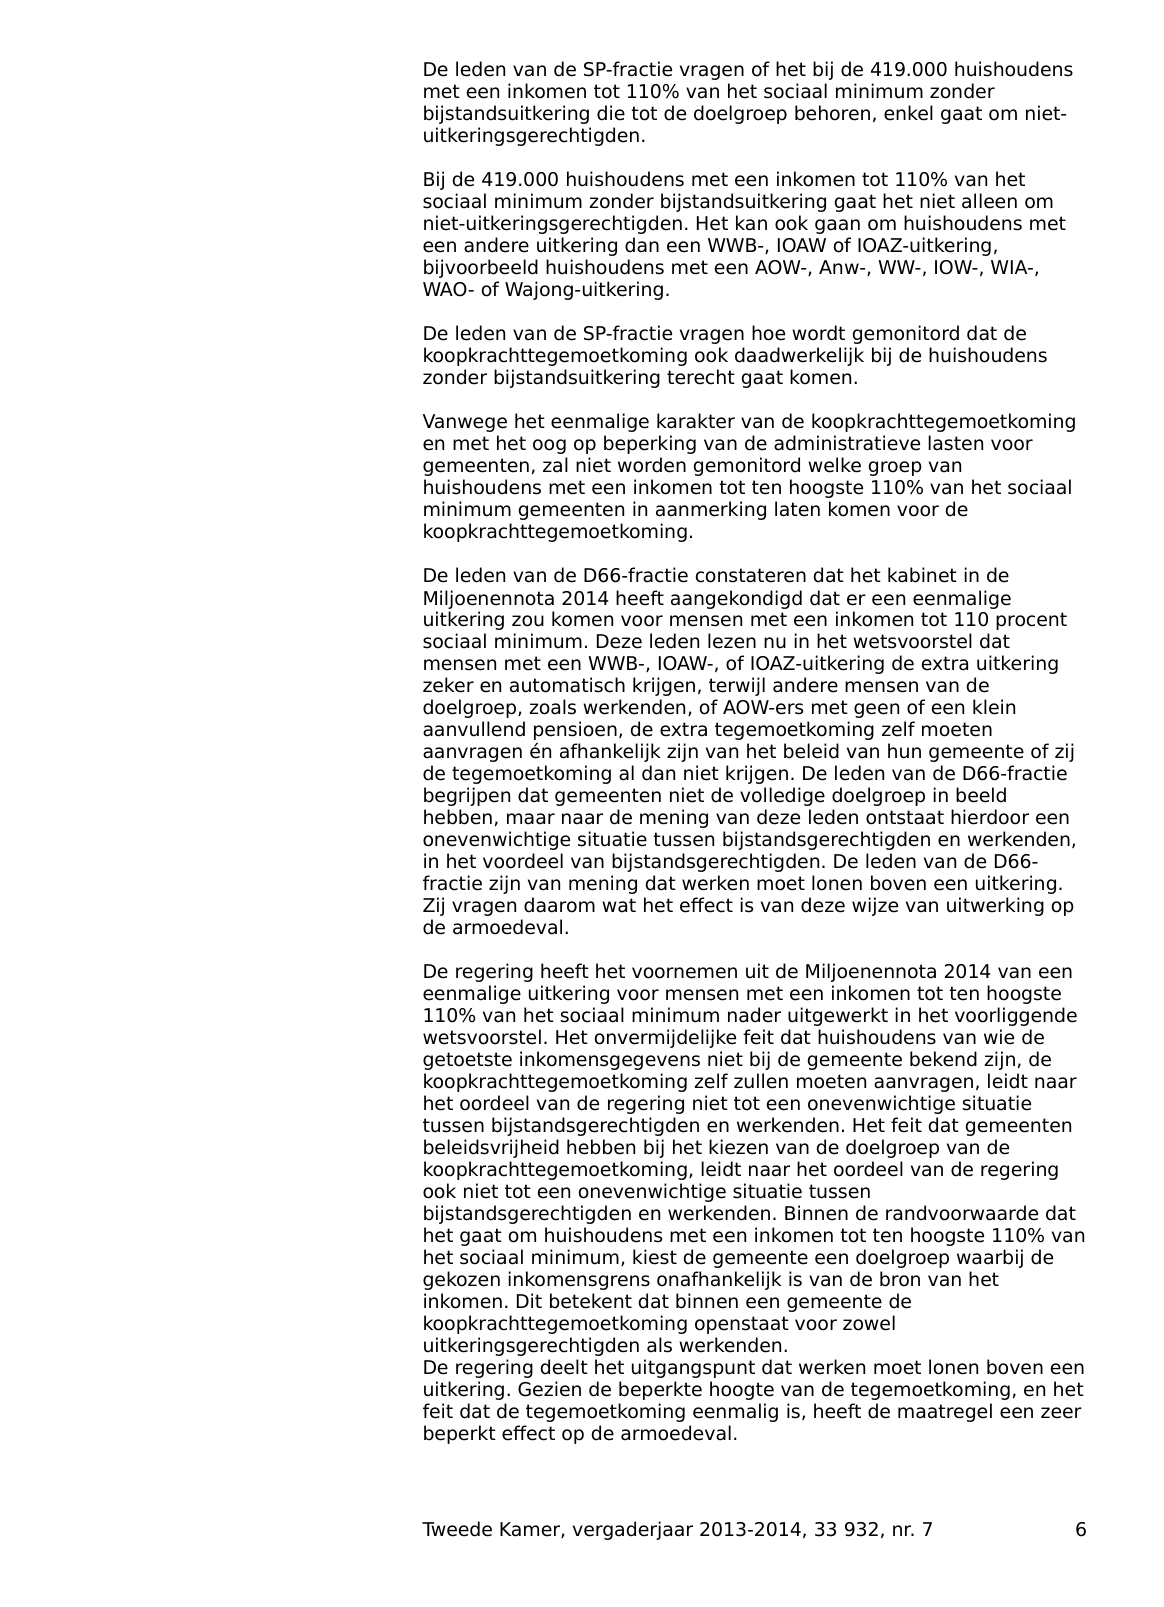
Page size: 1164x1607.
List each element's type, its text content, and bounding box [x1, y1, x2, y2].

text De regering deelt het uitgangspunt dat werken moet lonen boven een uitkering. Gezien de beperkte hoogte van de tegemoetkoming, en het feit dat de tegemoetkoming eenmalig is, heeft de maatregel een zeer beperkt effect op de armoedeval. [422, 1357, 1087, 1445]
text De leden van de SP-fractie vragen of het bij de 419.000 huishoudens met een inkomen tot 110% van het sociaal minimum zonder bijstandsuitkering die tot de doelgroep behoren, enkel gaat om niet-uitkeringsgerechtigden. [422, 59, 1087, 147]
text De regering heeft het voornemen uit de Miljoenennota 2014 van een eenmalige uitkering voor mensen met een inkomen tot ten hoogste 110% van het sociaal minimum nader uitgewerkt in het voorliggende wetsvoorstel. Het onvermijdelijke feit dat huishoudens van wie de getoetste inkomensgegevens niet bij de gemeente bekend zijn, de koopkrachttegemoetkoming zelf zullen moeten aanvragen, leidt naar het oordeel van de regering niet tot een onevenwichtige situatie tussen bijstandsgerechtigden en werkenden. Het feit dat gemeenten beleidsvrijheid hebben bij het kiezen van de doelgroep van de koopkrachttegemoetkoming, leidt naar het oordeel van de regering ook niet tot een onevenwichtige situatie tussen bijstandsgerechtigden en werkenden. Binnen de randvoorwaarde dat het gaat om huishoudens met een inkomen tot ten hoogste 110% van het sociaal minimum, kiest de gemeente een doelgroep waarbij de gekozen inkomensgrens onafhankelijk is van de bron van het inkomen. Dit betekent dat binnen een gemeente de koopkrachttegemoetkoming openstaat voor zowel uitkeringsgerechtigden als werkenden. [422, 961, 1087, 1357]
text Bij de 419.000 huishoudens met een inkomen tot 110% van het sociaal minimum zonder bijstandsuitkering gaat het niet alleen om niet-uitkeringsgerechtigden. Het kan ook gaan om huishoudens met een andere uitkering dan een WWB-, IOAW of IOAZ-uitkering, bijvoorbeeld huishoudens met een AOW-, Anw-, WW-, IOW-, WIA-, WAO- of Wajong-uitkering. [422, 169, 1087, 301]
text De leden van de D66-fractie constateren dat het kabinet in de Miljoenennota 2014 heeft aangekondigd dat er een eenmalige uitkering zou komen voor mensen met een inkomen tot 110 procent sociaal minimum. Deze leden lezen nu in het wetsvoorstel dat mensen met een WWB-, IOAW-, of IOAZ-uitkering de extra uitkering zeker en automatisch krijgen, terwijl andere mensen van de doelgroep, zoals werkenden, of AOW-ers met geen of een klein aanvullend pensioen, de extra tegemoetkoming zelf moeten aanvragen én afhankelijk zijn van het beleid van hun gemeente of zij de tegemoetkoming al dan niet krijgen. De leden van de D66-fractie begrijpen dat gemeenten niet de volledige doelgroep in beeld hebben, maar naar de mening van deze leden ontstaat hierdoor een onevenwichtige situatie tussen bijstandsgerechtigden en werkenden, in het voordeel van bijstandsgerechtigden. De leden van de D66-fractie zijn van mening dat werken moet lonen boven een uitkering. Zij vragen daarom wat het effect is van deze wijze van uitwerking op de armoedeval. [422, 565, 1087, 939]
text De leden van de SP-fractie vragen hoe wordt gemonitord dat de koopkrachttegemoetkoming ook daadwerkelijk bij de huishoudens zonder bijstandsuitkering terecht gaat komen. [422, 323, 1087, 389]
text Vanwege het eenmalige karakter van de koopkrachttegemoetkoming en met het oog op beperking van de administratieve lasten voor gemeenten, zal niet worden gemonitord welke groep van huishoudens met een inkomen tot ten hoogste 110% van het sociaal minimum gemeenten in aanmerking laten komen voor de koopkrachttegemoetkoming. [422, 411, 1087, 543]
